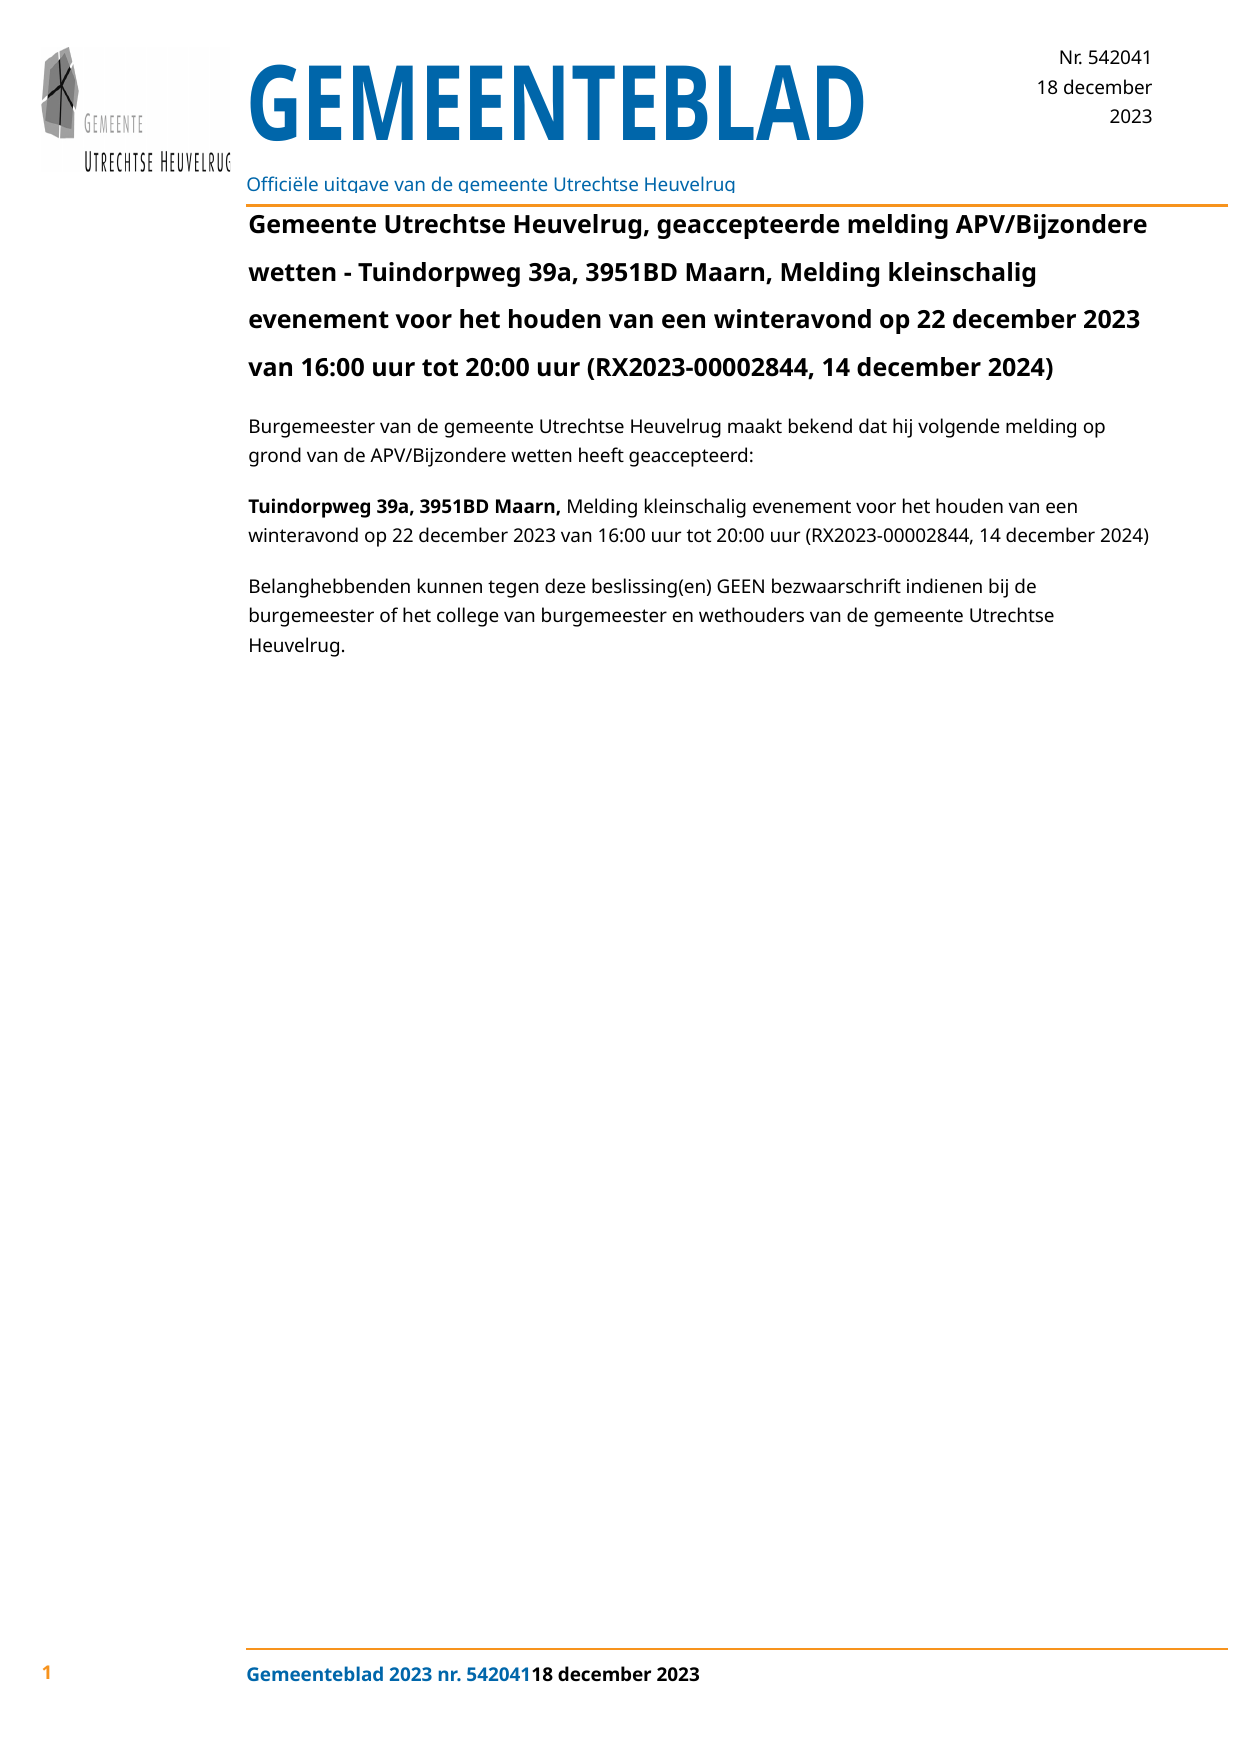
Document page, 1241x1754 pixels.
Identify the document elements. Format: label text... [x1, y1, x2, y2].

picture [41, 47, 231, 172]
text Gemeente Utrechtse Heuvelrug, geaccepteerde melding APV/Bijzondere wetten - Tuindorpweg 39a, 3951BD Maarn, Melding kleinschalig evenement voor het houden van een winteravond op 22 december 2023 van 16:00 uur tot 20:00 uur (RX2023-00002844, 14 december 2024) [248, 207, 1152, 384]
text Belanghebbenden kunnen tegen deze beslissing(en) GEEN bezwaarschrift indienen bij de burgemeester of het college van burgemeester en wethouders van de gemeente Utrechtse Heuvelrug. [248, 573, 1152, 658]
text Tuindorpweg 39a, 3951BD Maarn, Melding kleinschalig evenement voor het houden van een winteravond op 22 december 2023 van 16:00 uur tot 20:00 uur (RX2023-00002844, 14 december 2024) [248, 493, 1152, 548]
text Burgemeester van de gemeente Utrechtse Heuvelrug maakt bekend dat hij volgende melding op grond van de APV/Bijzondere wetten heeft geaccepteerd: [248, 413, 1152, 468]
